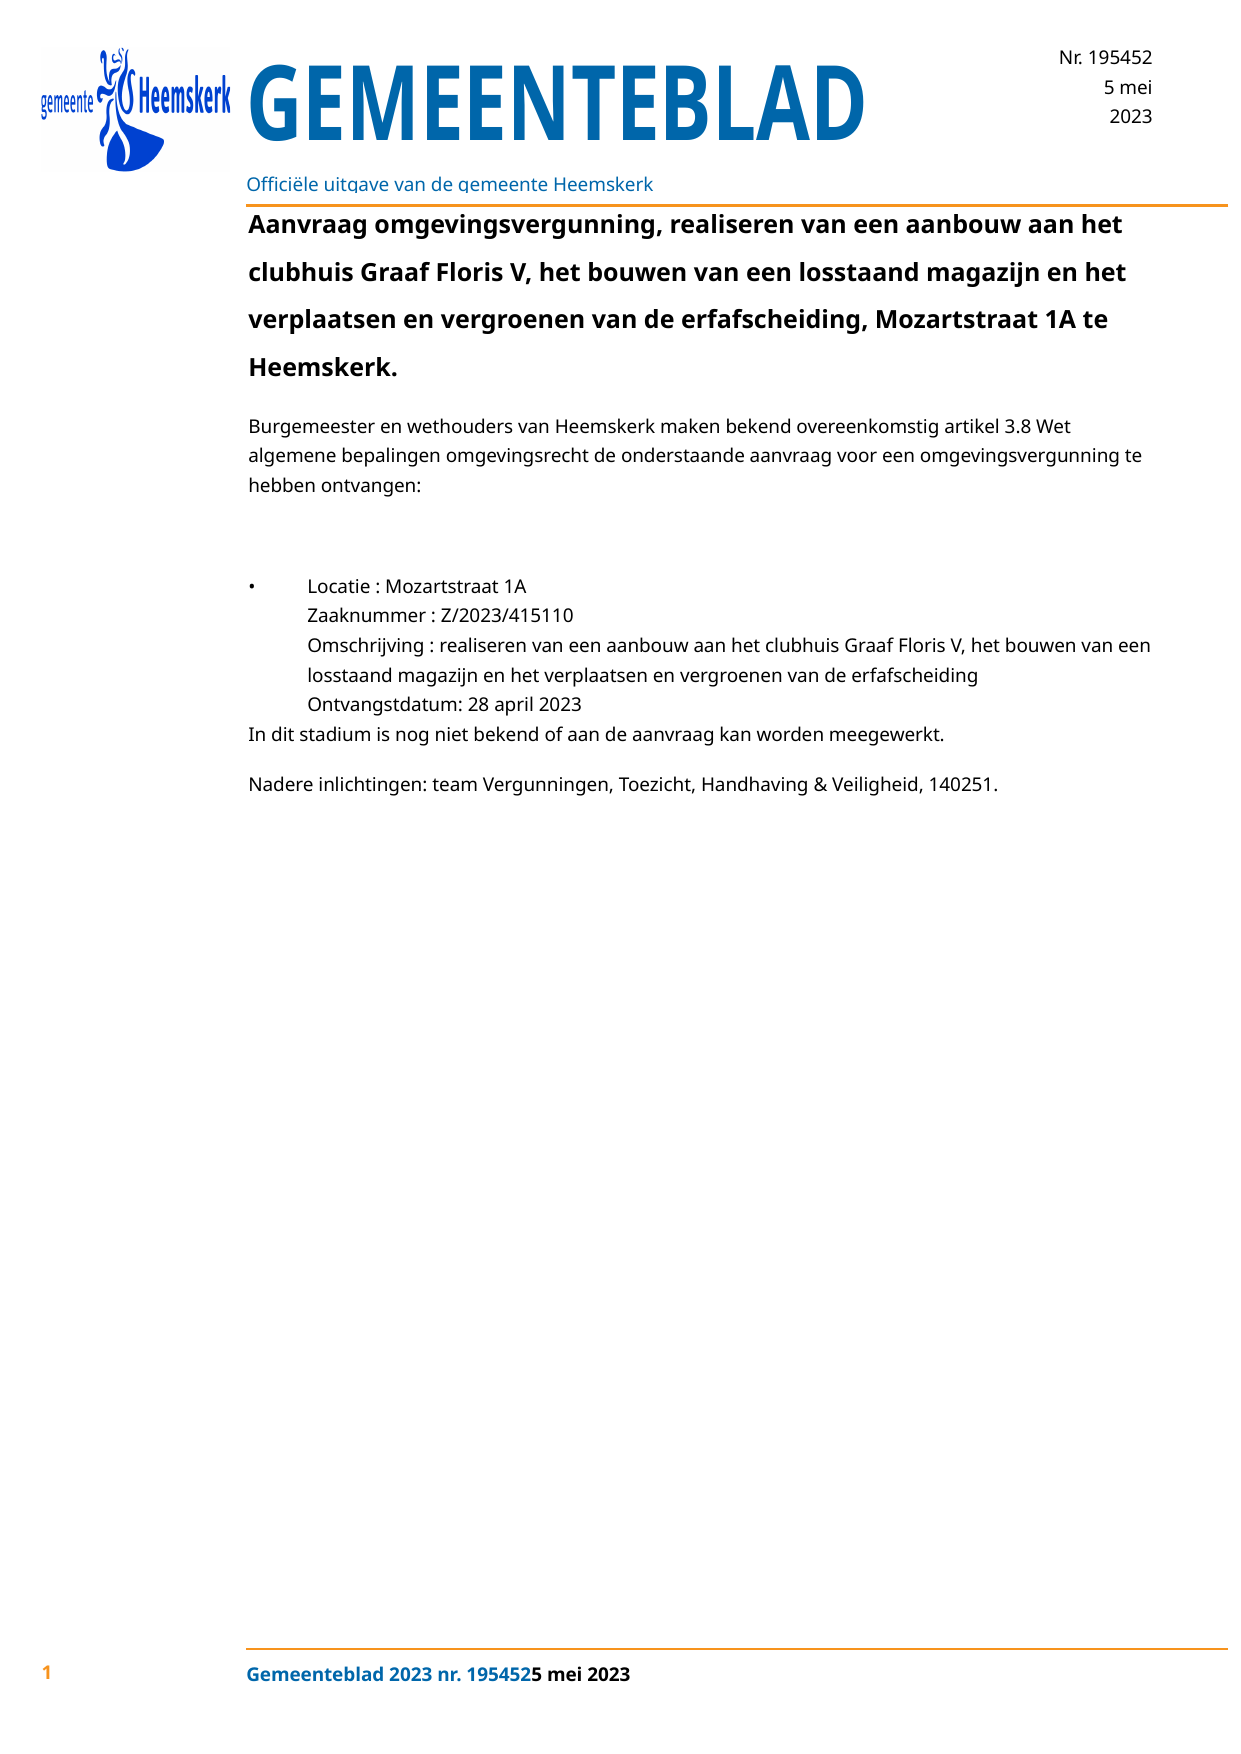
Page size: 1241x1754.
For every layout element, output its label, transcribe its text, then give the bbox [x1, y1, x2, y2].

text Burgemeester en wethouders van Heemskerk maken bekend overeenkomstig artikel 3.8 Wet algemene bepalingen omgevingsrecht de onderstaande aanvraag voor een omgevingsvergunning te hebben ontvangen: [248, 413, 1152, 498]
list Omschrijving : realiseren van een aanbouw aan het clubhuis Graaf Floris V, het bouwen van een losstaand magazijn en het verplaatsen en vergroenen van de erfafscheiding [248, 632, 1152, 688]
text In dit stadium is nog niet bekend of aan de aanvraag kan worden meegewerkt. [248, 721, 1152, 747]
text Nadere inlichtingen: team Vergunningen, Toezicht, Handhaving & Veiligheid, 140251. [248, 771, 1152, 797]
text Aanvraag omgevingsvergunning, realiseren van een aanbouw aan het clubhuis Graaf Floris V, het bouwen van een losstaand magazijn en het verplaatsen en vergroenen van de erfafscheiding, Mozartstraat 1A te Heemskerk. [248, 207, 1152, 384]
list Ontvangstdatum: 28 april 2023 [248, 691, 1152, 717]
picture [41, 47, 231, 172]
list Zaaknummer : Z/2023/415110 [248, 603, 1152, 628]
list Locatie : Mozartstraat 1A [248, 573, 1152, 599]
